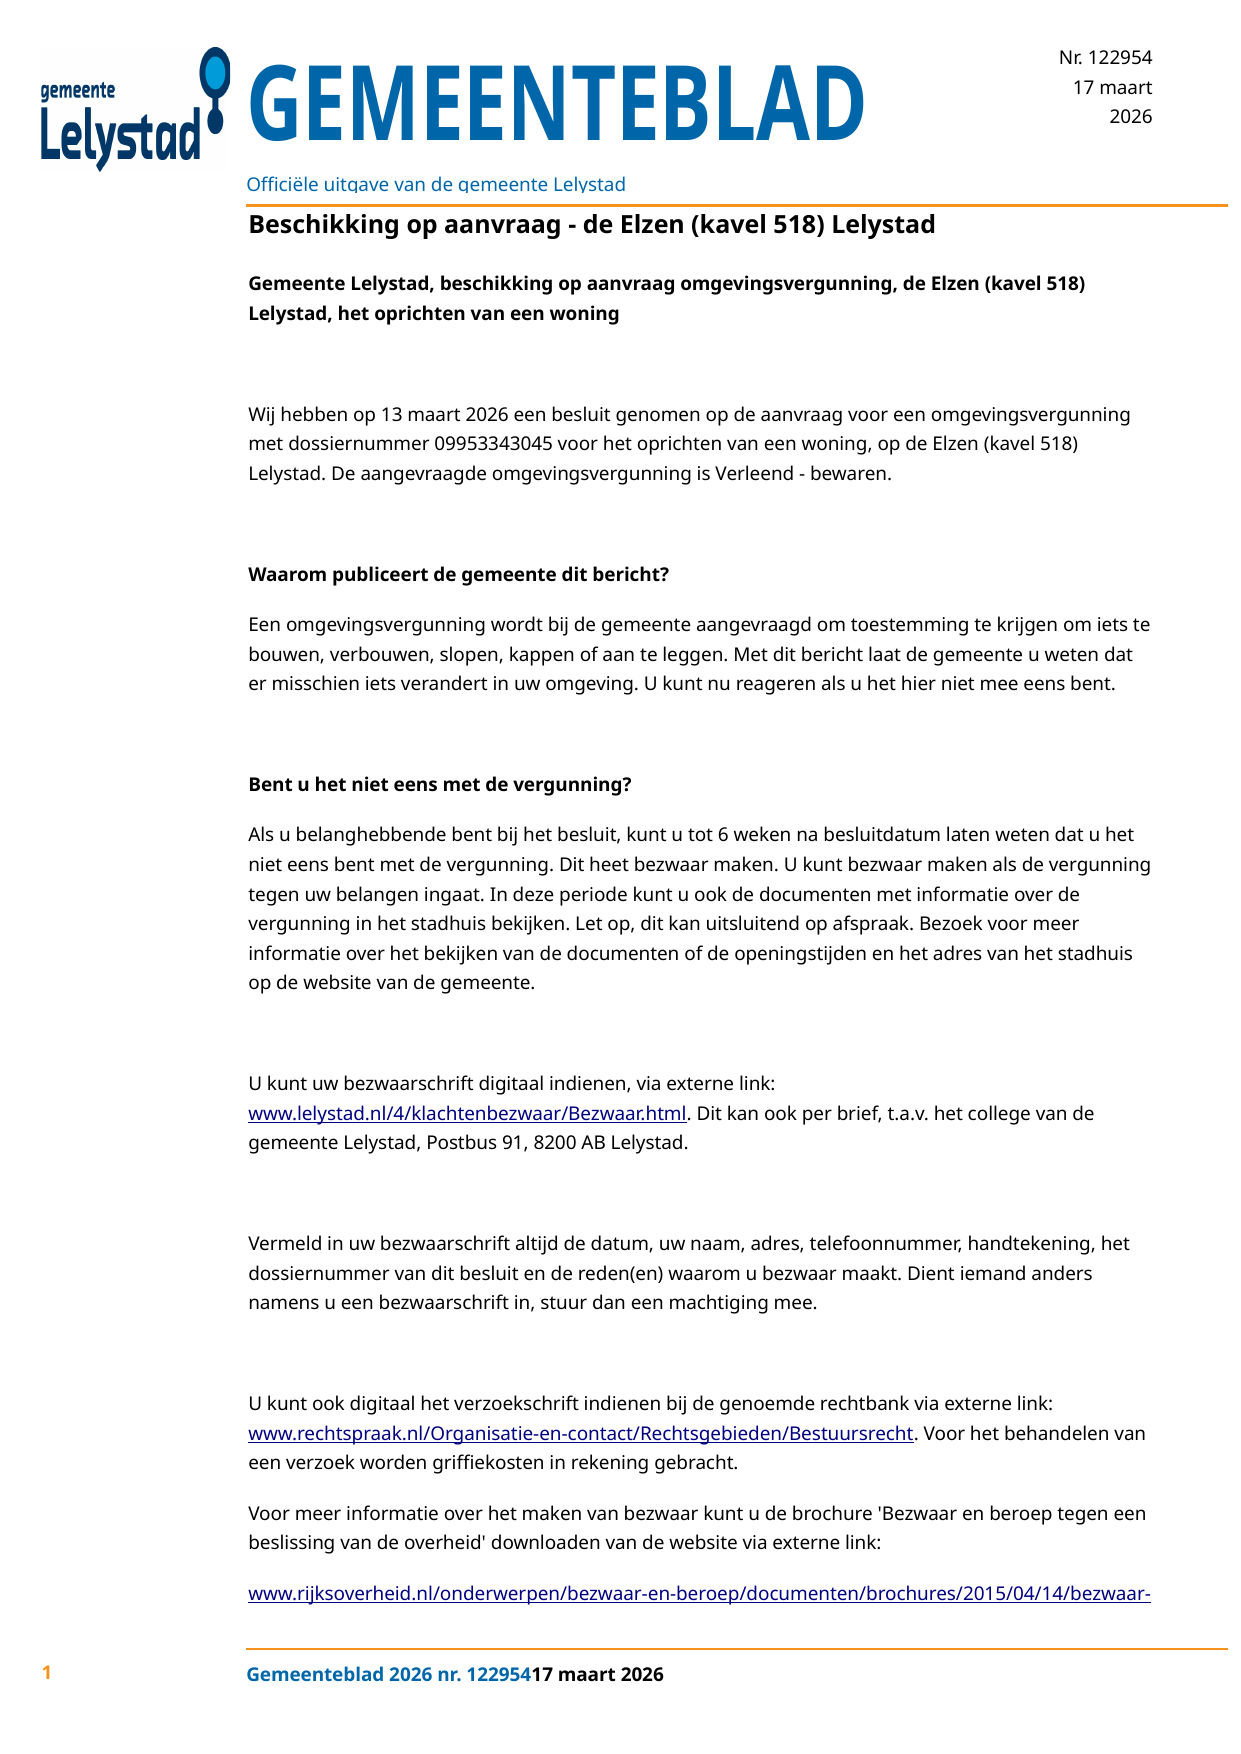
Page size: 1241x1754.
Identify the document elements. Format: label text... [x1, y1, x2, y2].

text www.rijksoverheid.nl/onderwerpen/bezwaar-en-beroep/documenten/brochures/2015/04/14/bezwaar- [248, 1580, 1152, 1606]
text Waarom publiceert de gemeente dit bericht? [248, 561, 1152, 586]
picture [41, 47, 231, 172]
text Bent u het niet eens met de vergunning? [248, 771, 1152, 797]
text Als u belanghebbende bent bij het besluit, kunt u tot 6 weken na besluitdatum laten weten dat u het niet eens bent met de vergunning. Dit heet bezwaar maken. U kunt bezwaar maken als de vergunning tegen uw belangen ingaat. In deze periode kunt u ook de documenten met informatie over de vergunning in het stadhuis bekijken. Let op, dit kan uitsluitend op afspraak. Bezoek voor meer informatie over het bekijken van de documenten of de openingstijden en het adres van het stadhuis op de website van de gemeente. [248, 822, 1152, 995]
text Voor meer informatie over het maken van bezwaar kunt u de brochure 'Bezwaar en beroep tegen een beslissing van de overheid' downloaden van de website via externe link: [248, 1500, 1152, 1555]
text Wij hebben op 13 maart 2026 een besluit genomen op de aanvraag voor een omgevingsvergunning met dossiernummer 09953343045 voor het oprichten van een woning, op de Elzen (kavel 518) Lelystad. De aangevraagde omgevingsvergunning is Verleend - bewaren. [248, 401, 1152, 486]
text Gemeente Lelystad, beschikking op aanvraag omgevingsvergunning, de Elzen (kavel 518) Lelystad, het oprichten van een woning [248, 270, 1152, 326]
text U kunt ook digitaal het verzoekschrift indienen bij de genoemde rechtbank via externe link: www.rechtspraak.nl/Organisatie-en-contact/Rechtsgebieden/Bestuursrecht. Voor het behandelen van een verzoek worden griffiekosten in rekening gebracht. [248, 1390, 1152, 1475]
text Beschikking op aanvraag - de Elzen (kavel 518) Lelystad [248, 207, 1152, 241]
text Vermeld in uw bezwaarschrift altijd de datum, uw naam, adres, telefoonnummer, handtekening, het dossiernummer van dit besluit en de reden(en) waarom u bezwaar maakt. Dient iemand anders namens u een bezwaarschrift in, stuur dan een machtiging mee. [248, 1230, 1152, 1315]
text U kunt uw bezwaarschrift digitaal indienen, via externe link: www.lelystad.nl/4/klachtenbezwaar/Bezwaar.html. Dit kan ook per brief, t.a.v. het college van de gemeente Lelystad, Postbus 91, 8200 AB Lelystad. [248, 1070, 1152, 1155]
text Een omgevingsvergunning wordt bij de gemeente aangevraagd om toestemming te krijgen om iets te bouwen, verbouwen, slopen, kappen of aan te leggen. Met dit bericht laat de gemeente u weten dat er misschien iets verandert in uw omgeving. U kunt nu reageren als u het hier niet mee eens bent. [248, 611, 1152, 696]
